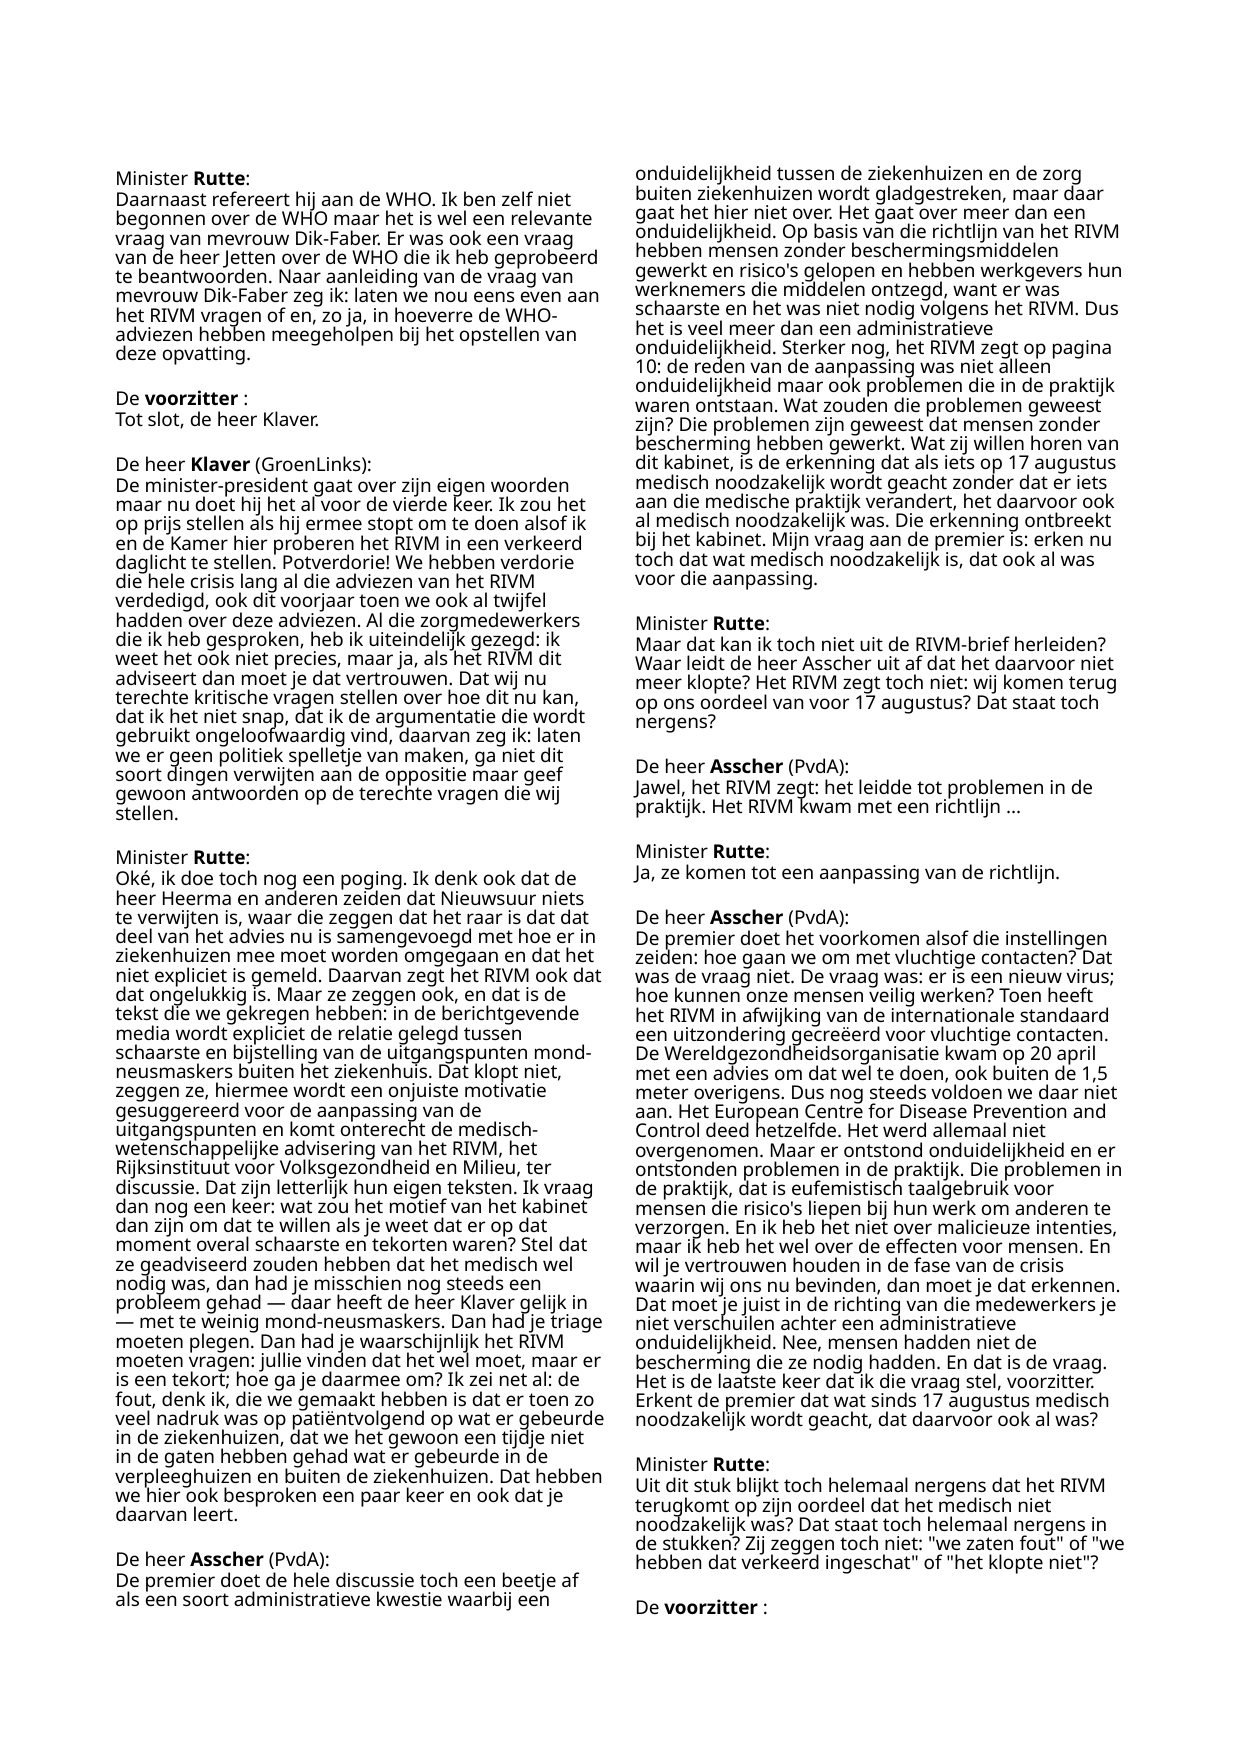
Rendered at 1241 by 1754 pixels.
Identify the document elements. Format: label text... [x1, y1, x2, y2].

text Jawel, het RIVM zegt: het leidde tot problemen in de praktijk. Het RIVM kwam met een richtlijn ... [635, 779, 1125, 817]
text Tot slot, de heer Klaver. [115, 411, 605, 430]
text Minister Rutte: [115, 165, 605, 191]
text De premier doet het voorkomen alsof die instellingen zeiden: hoe gaan we om met vluchtige contacten? Dat was de vraag niet. De vraag was: er is een nieuw virus; hoe kunnen onze mensen veilig werken? Toen heeft het RIVM in afwijking van de internationale standaard een uitzondering gecreëerd voor vluchtige contacten. De Wereldgezondheidsorganisatie kwam op 20 april met een advies om dat wel te doen, ook buiten de 1,5 meter overigens. Dus nog steeds voldoen we daar niet aan. Het European Centre for Disease Prevention and Control deed hetzelfde. Het werd allemaal niet overgenomen. Maar er ontstond onduidelijkheid en er ontstonden problemen in de praktijk. Die problemen in de praktijk, dat is eufemistisch taalgebruik voor mensen die risico's liepen bij hun werk om anderen te verzorgen. En ik heb het niet over malicieuze intenties, maar ik heb het wel over de effecten voor mensen. En wil je vertrouwen houden in de fase van de crisis waarin wij ons nu bevinden, dan moet je dat erkennen. Dat moet je juist in de richting van die medewerkers je niet verschuilen achter een administratieve onduidelijkheid. Nee, mensen hadden niet de bescherming die ze nodig hadden. En dat is de vraag. Het is de laatste keer dat ik die vraag stel, voorzitter. Erkent de premier dat wat sinds 17 augustus medisch noodzakelijk wordt geacht, dat daarvoor ook al was? [635, 930, 1125, 1431]
text De voorzitter : [635, 1594, 1125, 1620]
text De heer Asscher (PvdA): [635, 753, 1125, 779]
text Maar dat kan ik toch niet uit de RIVM-brief herleiden? Waar leidt de heer Asscher uit af dat het daarvoor niet meer klopte? Het RIVM zegt toch niet: wij komen terug op ons oordeel van voor 17 augustus? Dat staat toch nergens? [635, 636, 1125, 732]
text Minister Rutte: [635, 838, 1125, 864]
text De heer Asscher (PvdA): [115, 1546, 605, 1572]
text onduidelijkheid tussen de ziekenhuizen en de zorg buiten ziekenhuizen wordt gladgestreken, maar daar gaat het hier niet over. Het gaat over meer dan een onduidelijkheid. Op basis van die richtlijn van het RIVM hebben mensen zonder beschermingsmiddelen gewerkt en risico's gelopen en hebben werkgevers hun werknemers die middelen ontzegd, want er was schaarste en het was niet nodig volgens het RIVM. Dus het is veel meer dan een administratieve onduidelijkheid. Sterker nog, het RIVM zegt op pagina 10: de reden van de aanpassing was niet alleen onduidelijkheid maar ook problemen die in de praktijk waren ontstaan. Wat zouden die problemen geweest zijn? Die problemen zijn geweest dat mensen zonder bescherming hebben gewerkt. Wat zij willen horen van dit kabinet, is de erkenning dat als iets op 17 augustus medisch noodzakelijk wordt geacht zonder dat er iets aan die medische praktijk verandert, het daarvoor ook al medisch noodzakelijk was. Die erkenning ontbreekt bij het kabinet. Mijn vraag aan de premier is: erken nu toch dat wat medisch noodzakelijk is, dat ook al was voor die aanpassing. [635, 165, 1125, 589]
text Uit dit stuk blijkt toch helemaal nergens dat het RIVM terugkomt op zijn oordeel dat het medisch niet noodzakelijk was? Dat staat toch helemaal nergens in de stukken? Zij zeggen toch niet: "we zaten fout" of "we hebben dat verkeerd ingeschat" of "het klopte niet"? [635, 1477, 1125, 1574]
text De heer Asscher (PvdA): [635, 904, 1125, 930]
text De minister-president gaat over zijn eigen woorden maar nu doet hij het al voor de vierde keer. Ik zou het op prijs stellen als hij ermee stopt om te doen alsof ik en de Kamer hier proberen het RIVM in een verkeerd daglicht te stellen. Potverdorie! We hebben verdorie die hele crisis lang al die adviezen van het RIVM verdedigd, ook dit voorjaar toen we ook al twijfel hadden over deze adviezen. Al die zorgmedewerkers die ik heb gesproken, heb ik uiteindelijk gezegd: ik weet het ook niet precies, maar ja, als het RIVM dit adviseert dan moet je dat vertrouwen. Dat wij nu terechte kritische vragen stellen over hoe dit nu kan, dat ik het niet snap, dat ik de argumentatie die wordt gebruikt ongeloofwaardig vind, daarvan zeg ik: laten we er geen politiek spelletje van maken, ga niet dit soort dingen verwijten aan de oppositie maar geef gewoon antwoorden op de terechte vragen die wij stellen. [115, 477, 605, 824]
text Minister Rutte: [635, 1452, 1125, 1477]
text Minister Rutte: [635, 610, 1125, 636]
text Ja, ze komen tot een aanpassing van de richtlijn. [635, 864, 1125, 883]
text De heer Klaver (GroenLinks): [115, 451, 605, 477]
text Daarnaast refereert hij aan de WHO. Ik ben zelf niet begonnen over de WHO maar het is wel een relevante vraag van mevrouw Dik-Faber. Er was ook een vraag van de heer Jetten over de WHO die ik heb geprobeerd te beantwoorden. Naar aanleiding van de vraag van mevrouw Dik-Faber zeg ik: laten we nou eens even aan het RIVM vragen of en, zo ja, in hoeverre de WHO-adviezen hebben meegeholpen bij het opstellen van deze opvatting. [115, 191, 605, 364]
text Minister Rutte: [115, 844, 605, 870]
text De voorzitter : [115, 385, 605, 411]
text Oké, ik doe toch nog een poging. Ik denk ook dat de heer Heerma en anderen zeiden dat Nieuwsuur niets te verwijten is, waar die zeggen dat het raar is dat dat deel van het advies nu is samengevoegd met hoe er in ziekenhuizen mee moet worden omgegaan en dat het niet expliciet is gemeld. Daarvan zegt het RIVM ook dat dat ongelukkig is. Maar ze zeggen ook, en dat is de tekst die we gekregen hebben: in de berichtgevende media wordt expliciet de relatie gelegd tussen schaarste en bijstelling van de uitgangspunten mond-neusmaskers buiten het ziekenhuis. Dat klopt niet, zeggen ze, hiermee wordt een onjuiste motivatie gesuggereerd voor de aanpassing van de uitgangspunten en komt onterecht de medisch-wetenschappelijke advisering van het RIVM, het Rijksinstituut voor Volksgezondheid en Milieu, ter discussie. Dat zijn letterlijk hun eigen teksten. Ik vraag dan nog een keer: wat zou het motief van het kabinet dan zijn om dat te willen als je weet dat er op dat moment overal schaarste en tekorten waren? Stel dat ze geadviseerd zouden hebben dat het medisch wel nodig was, dan had je misschien nog steeds een probleem gehad — daar heeft de heer Klaver gelijk in — met te weinig mond-neusmaskers. Dan had je triage moeten plegen. Dan had je waarschijnlijk het RIVM moeten vragen: jullie vinden dat het wel moet, maar er is een tekort; hoe ga je daarmee om? Ik zei net al: de fout, denk ik, die we gemaakt hebben is dat er toen zo veel nadruk was op patiëntvolgend op wat er gebeurde in de ziekenhuizen, dat we het gewoon een tijdje niet in de gaten hebben gehad wat er gebeurde in de verpleeghuizen en buiten de ziekenhuizen. Dat hebben we hier ook besproken een paar keer en ook dat je daarvan leert. [115, 870, 605, 1526]
text De premier doet de hele discussie toch een beetje af als een soort administratieve kwestie waarbij een [115, 1572, 605, 1611]
